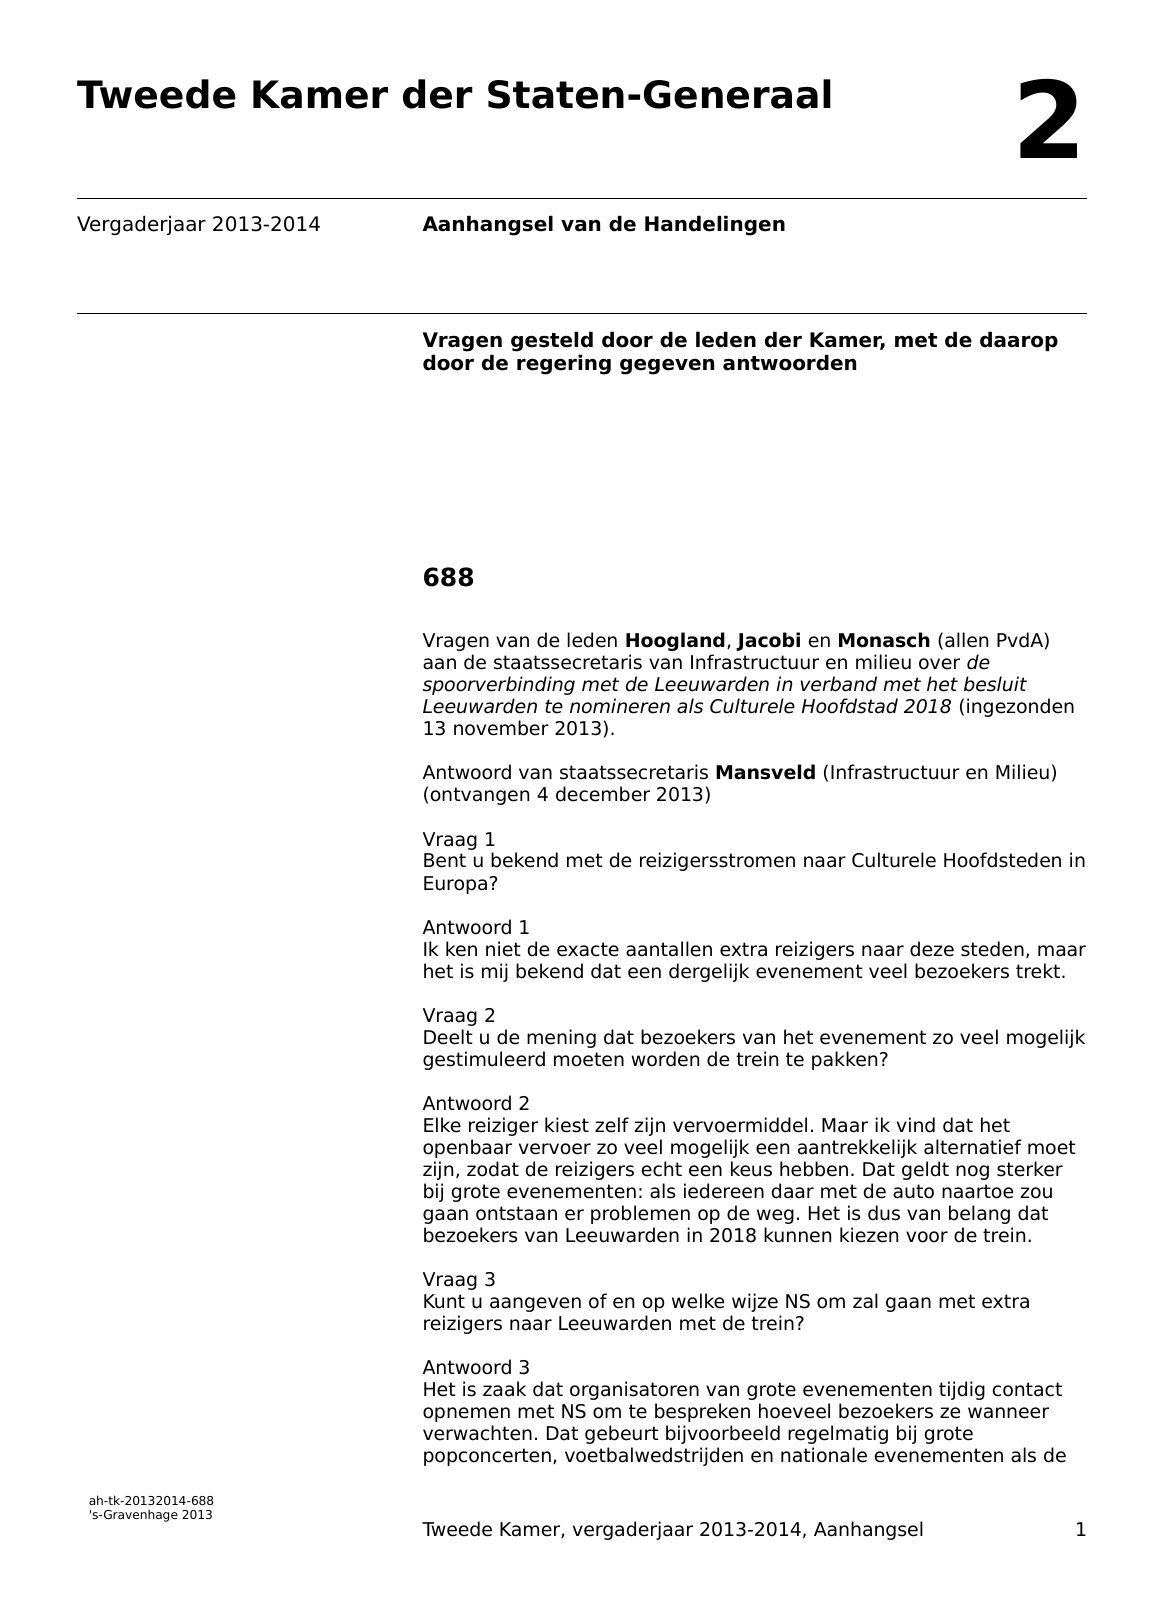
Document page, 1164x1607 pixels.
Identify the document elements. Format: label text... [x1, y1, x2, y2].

text Elke reiziger kiest zelf zijn vervoermiddel. Maar ik vind dat het openbaar vervoer zo veel mogelijk een aantrekkelijk alternatief moet zijn, zodat de reizigers echt een keus hebben. Dat geldt nog sterker bij grote evenementen: als iedereen daar met de auto naartoe zou gaan ontstaan er problemen op de weg. Het is dus van belang dat bezoekers van Leeuwarden in 2018 kunnen kiezen voor de trein. [422, 1115, 1087, 1247]
text 's-Gravenhage 2013 [88, 1508, 323, 1522]
text Vraag 1 [422, 828, 1087, 850]
text Vraag 3 [422, 1269, 1087, 1291]
text 688 [422, 563, 1087, 592]
text Antwoord van staatssecretaris Mansveld (Infrastructuur en Milieu) (ontvangen 4 december 2013) [422, 762, 1087, 806]
table_cell Aanhangsel van de Handelingen [422, 199, 1087, 313]
text Vraag 2 [422, 1005, 1087, 1027]
text Deelt u de mening dat bezoekers van het evenement zo veel mogelijk gestimuleerd moeten worden de trein te pakken? [422, 1027, 1087, 1071]
table_header 2 [886, 59, 1087, 198]
table_cell Vragen gesteld door de leden der Kamer, met de daarop door de regering gegeven antwoorden [422, 314, 1087, 375]
text Antwoord 3 [422, 1357, 1087, 1379]
text Ik ken niet de exacte aantallen extra reizigers naar deze steden, maar het is mij bekend dat een dergelijk evenement veel bezoekers trekt. [422, 938, 1087, 982]
text Bent u bekend met de reizigersstromen naar Culturele Hoofdsteden in Europa? [422, 850, 1087, 894]
text Kunt u aangeven of en op welke wijze NS om zal gaan met extra reizigers naar Leeuwarden met de trein? [422, 1291, 1087, 1335]
text Antwoord 2 [422, 1093, 1087, 1115]
text Vragen van de leden Hoogland, Jacobi en Monasch (allen PvdA) aan de staatssecretaris van Infrastructuur en milieu over de spoorverbinding met de Leeuwarden in verband met het besluit Leeuwarden te nomineren als Culturele Hoofdstad 2018 (ingezonden 13 november 2013). [422, 630, 1087, 740]
text Antwoord 1 [422, 917, 1087, 938]
table_cell Vergaderjaar 2013-2014 [77, 199, 422, 313]
text ah-tk-20132014-688 [88, 1494, 323, 1508]
text Het is zaak dat organisatoren van grote evenementen tijdig contact opnemen met NS om te bespreken hoeveel bezoekers ze wanneer verwachten. Dat gebeurt bijvoorbeeld regelmatig bij grote popconcerten, voetbalwedstrijden en nationale evenementen als de [422, 1379, 1087, 1467]
table_cell [77, 314, 422, 375]
table_header Tweede Kamer der Staten-Generaal [77, 59, 886, 198]
